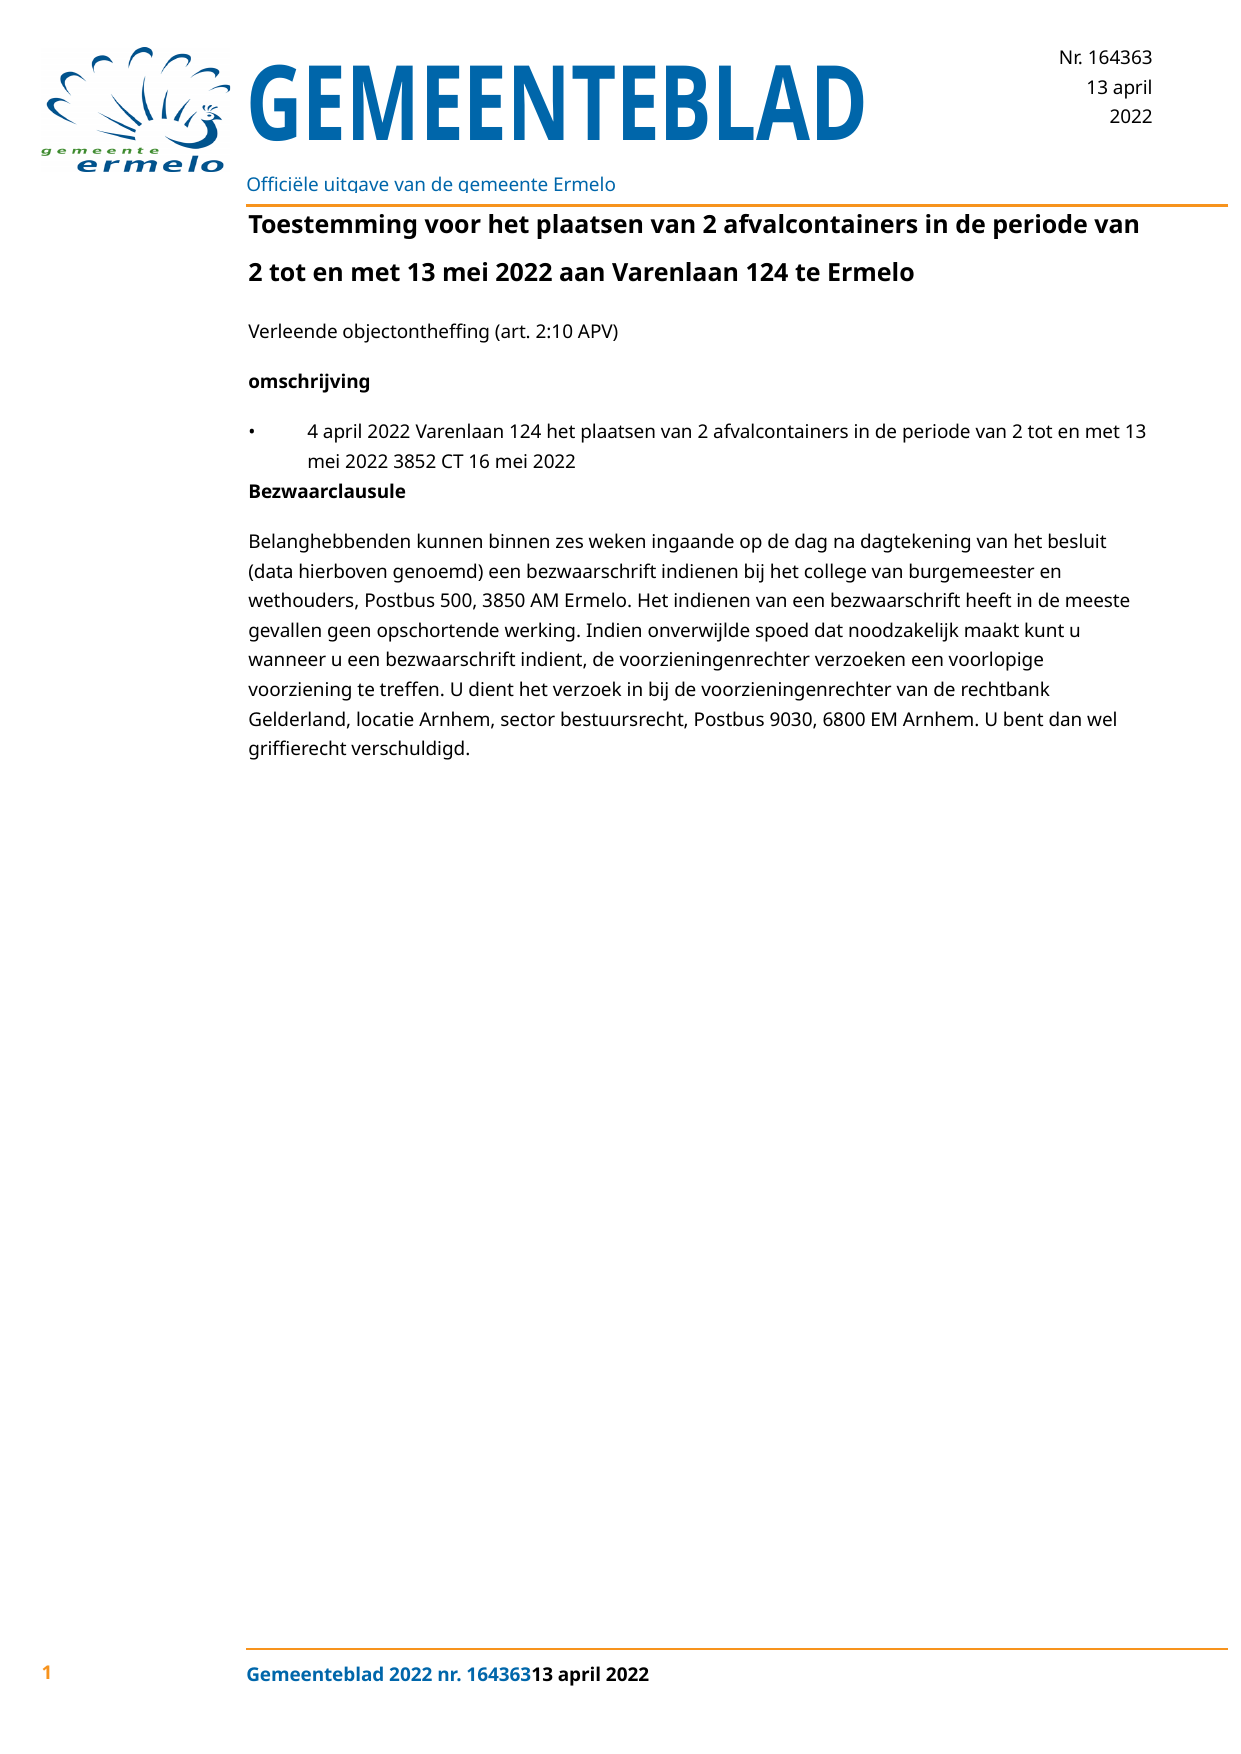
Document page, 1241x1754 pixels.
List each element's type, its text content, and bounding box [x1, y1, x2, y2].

text omschrijving [248, 368, 1152, 394]
list 4 april 2022 Varenlaan 124 het plaatsen van 2 afvalcontainers in de periode van 2 tot en met 13 mei 2022 3852 CT 16 mei 2022 [248, 419, 1152, 474]
text Belanghebbenden kunnen binnen zes weken ingaande op de dag na dagtekening van het besluit (data hierboven genoemd) een bezwaarschrift indienen bij het college van burgemeester en wethouders, Postbus 500, 3850 AM Ermelo. Het indienen van een bezwaarschrift heeft in de meeste gevallen geen opschortende werking. Indien onverwijlde spoed dat noodzakelijk maakt kunt u wanneer u een bezwaarschrift indient, de voorzieningenrechter verzoeken een voorlopige voorziening te treffen. U dient het verzoek in bij de voorzieningenrechter van de rechtbank Gelderland, locatie Arnhem, sector bestuursrecht, Postbus 9030, 6800 EM Arnhem. U bent dan wel griffierecht verschuldigd. [248, 528, 1152, 761]
text Toestemming voor het plaatsen van 2 afvalcontainers in de periode van 2 tot en met 13 mei 2022 aan Varenlaan 124 te Ermelo [248, 207, 1152, 288]
text Verleende objectontheffing (art. 2:10 APV) [248, 318, 1152, 344]
text Bezwaarclausule [248, 478, 1152, 504]
picture [41, 47, 231, 172]
